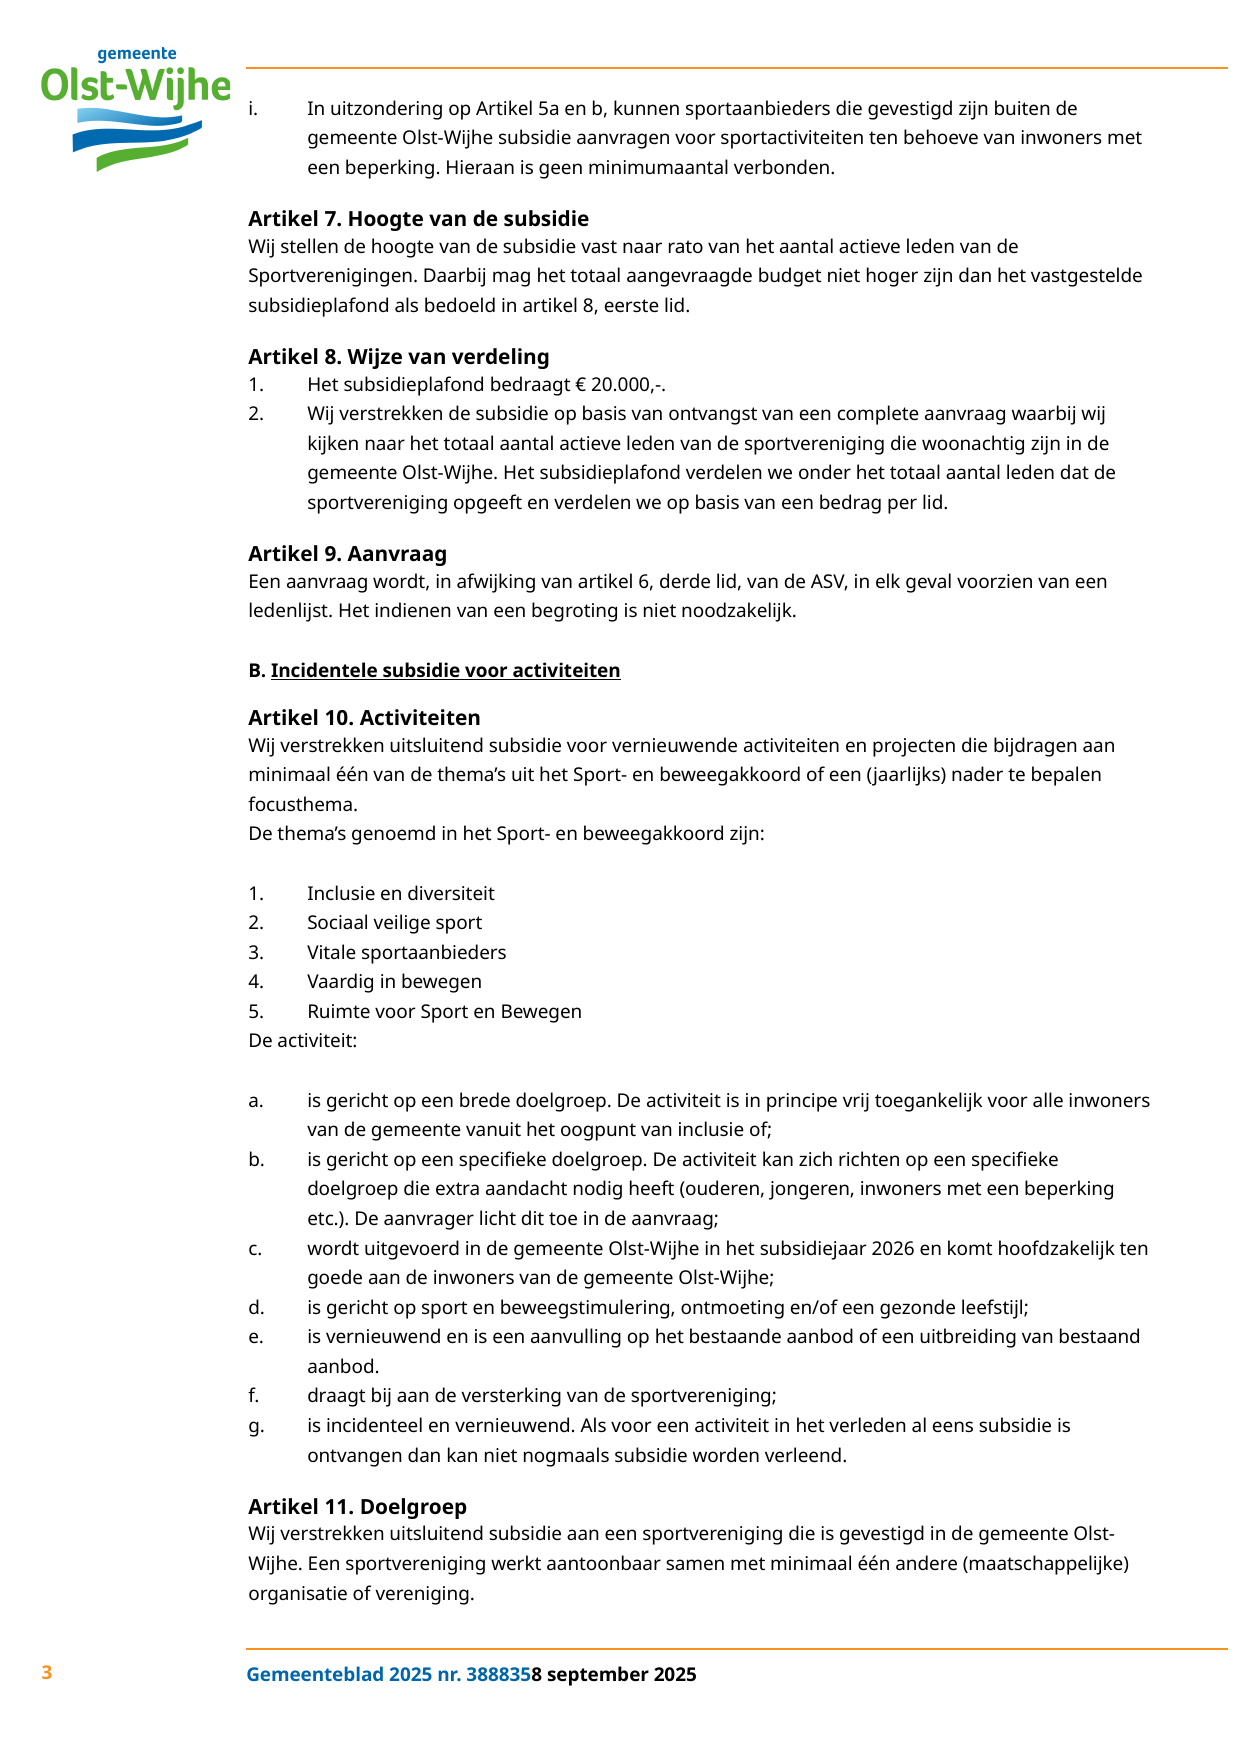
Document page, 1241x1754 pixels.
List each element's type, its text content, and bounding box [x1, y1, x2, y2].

list In uitzondering op Artikel 5a en b, kunnen sportaanbieders die gevestigd zijn buiten de gemeente Olst-Wijhe subsidie aanvragen voor sportactiviteiten ten behoeve van inwoners met een beperking. Hieraan is geen minimumaantal verbonden. [248, 95, 1152, 180]
list is gericht op een brede doelgroep. De activiteit is in principe vrij toegankelijk voor alle inwoners van de gemeente vanuit het oogpunt van inclusie of; [248, 1087, 1152, 1142]
text Een aanvraag wordt, in afwijking van artikel 6, derde lid, van de ASV, in elk geval voorzien van een ledenlijst. Het indienen van een begroting is niet noodzakelijk. [248, 568, 1152, 623]
picture [41, 47, 231, 172]
list is gericht op sport en beweegstimulering, ontmoeting en/of een gezonde leefstijl; [248, 1294, 1152, 1319]
text Wij verstrekken uitsluitend subsidie aan een sportvereniging die is gevestigd in de gemeente Olst-Wijhe. Een sportvereniging werkt aantoonbaar samen met minimaal één andere (maatschappelijke) organisatie of vereniging. [248, 1521, 1152, 1606]
list Het subsidieplafond bedraagt € 20.000,-. [248, 371, 1152, 397]
list is gericht op een specifieke doelgroep. De activiteit kan zich richten op een specifieke doelgroep die extra aandacht nodig heeft (ouderen, jongeren, inwoners met een beperking etc.). De aanvrager licht dit toe in de aanvraag; [248, 1146, 1152, 1231]
list Wij verstrekken de subsidie op basis van ontvangst van een complete aanvraag waarbij wij kijken naar het totaal aantal actieve leden van de sportvereniging die woonachtig zijn in de gemeente Olst-Wijhe. Het subsidieplafond verdelen we onder het totaal aantal leden dat de sportvereniging opgeeft en verdelen we op basis van een bedrag per lid. [248, 400, 1152, 515]
list is incidenteel en vernieuwend. Als voor een activiteit in het verleden al eens subsidie is ontvangen dan kan niet nogmaals subsidie worden verleend. [248, 1412, 1152, 1467]
list is vernieuwend en is een aanvulling op het bestaande aanbod of een uitbreiding van bestaand aanbod. [248, 1323, 1152, 1379]
list Vaardig in bewegen [248, 968, 1152, 994]
text Artikel 11. Doelgroep [248, 1492, 1152, 1521]
list Sociaal veilige sport [248, 909, 1152, 935]
text Wij stellen de hoogte van de subsidie vast naar rato van het aantal actieve leden van de Sportverenigingen. Daarbij mag het totaal aangevraagde budget niet hoger zijn dan het vastgestelde subsidieplafond als bedoeld in artikel 8, eerste lid. [248, 233, 1152, 318]
list draagt bij aan de versterking van de sportvereniging; [248, 1383, 1152, 1408]
list Inclusie en diversiteit [248, 880, 1152, 905]
text Artikel 7. Hoogte van de subsidie [248, 204, 1152, 233]
text Artikel 10. Activiteiten [248, 703, 1152, 732]
text Artikel 8. Wijze van verdeling [248, 342, 1152, 371]
text Artikel 9. Aanvraag [248, 539, 1152, 568]
text De activiteit: [248, 1028, 1152, 1053]
list wordt uitgevoerd in de gemeente Olst-Wijhe in het subsidiejaar 2026 en komt hoofdzakelijk ten goede aan de inwoners van de gemeente Olst-Wijhe; [248, 1235, 1152, 1290]
list Vitale sportaanbieders [248, 939, 1152, 964]
list Ruimte voor Sport en Bewegen [248, 998, 1152, 1024]
text B. Incidentele subsidie voor activiteiten [248, 657, 1152, 682]
text De thema’s genoemd in het Sport- en beweegakkoord zijn: [248, 821, 1152, 846]
text Wij verstrekken uitsluitend subsidie voor vernieuwende activiteiten en projecten die bijdragen aan minimaal één van de thema’s uit het Sport- en beweegakkoord of een (jaarlijks) nader te bepalen focusthema. [248, 732, 1152, 817]
